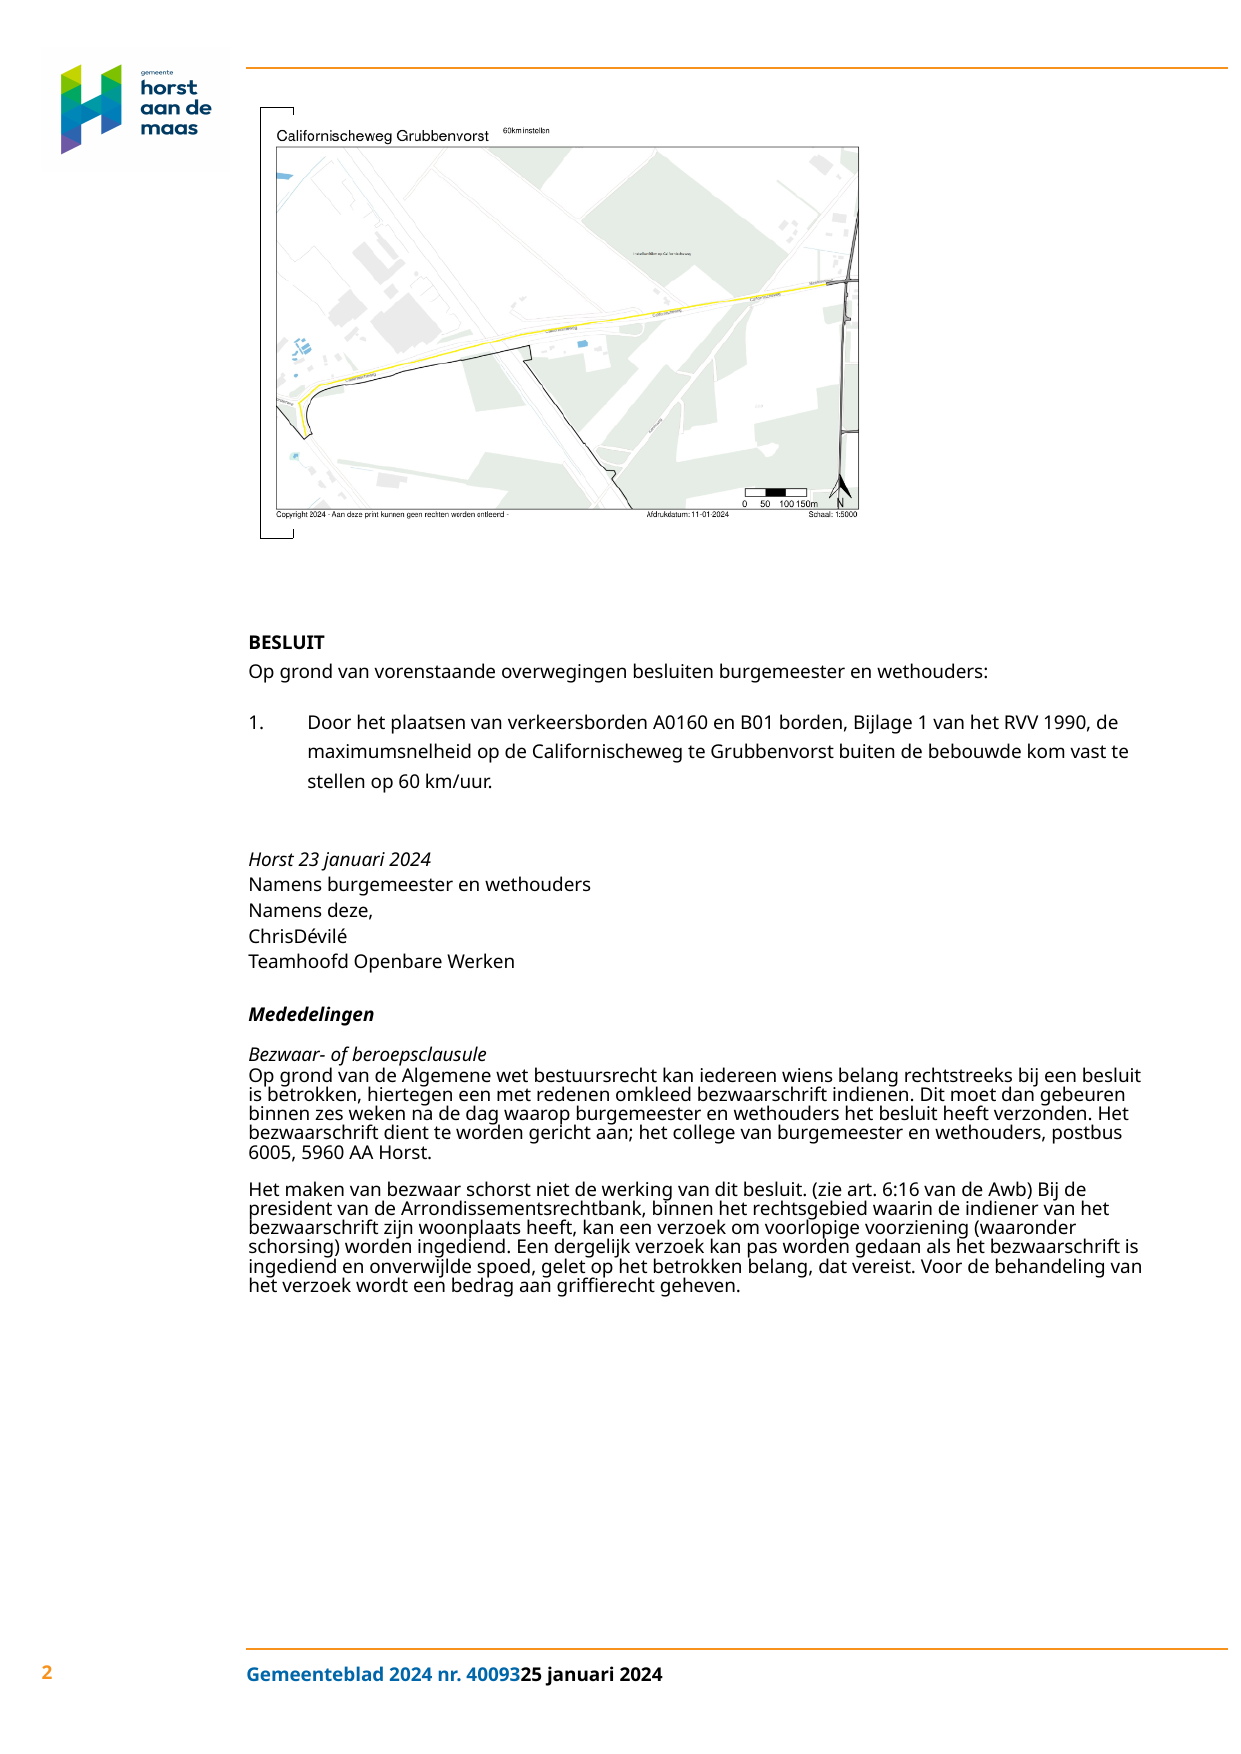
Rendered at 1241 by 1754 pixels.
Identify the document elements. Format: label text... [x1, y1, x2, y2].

text Namens burgemeester en wethouders [248, 871, 1152, 897]
text Het maken van bezwaar schorst niet de werking van dit besluit. (zie art. 6:16 van de Awb) Bij de president van de Arrondissementsrechtbank, binnen het rechtsgebied waarin de indiener van het bezwaarschrift zijn woonplaats heeft, kan een verzoek om voorlopige voorziening (waaronder schorsing) worden ingediend. Een dergelijk verzoek kan pas worden gedaan als het bezwaarschrift is ingediend en onverwijlde spoed, gelet op het betrokken belang, dat vereist. Voor de behandeling van het verzoek wordt een bedrag aan griffierecht geheven. [248, 1181, 1152, 1296]
text Bezwaar- of beroepsclausule [248, 1041, 1152, 1067]
list Door het plaatsen van verkeersborden A0160 en B01 borden, Bijlage 1 van het RVV 1990, de maximumsnelheid op de Californischeweg te Grubbenvorst buiten de bebouwde kom vast te stellen op 60 km/uur. [248, 709, 1152, 794]
text Horst 23 januari 2024 [248, 846, 1152, 871]
text BESLUIT [248, 629, 1152, 655]
picture [268, 115, 860, 529]
text Namens deze, [248, 897, 1152, 923]
text Op grond van vorenstaande overwegingen besluiten burgemeester en wethouders: [248, 659, 1152, 684]
text Mededelingen [248, 1002, 1152, 1027]
text Teamhoofd Openbare Werken [248, 949, 1152, 974]
picture [41, 47, 231, 172]
text ChrisDévilé [248, 923, 1152, 949]
text Op grond van de Algemene wet bestuursrecht kan iedereen wiens belang rechtstreeks bij een besluit is betrokken, hiertegen een met redenen omkleed bezwaarschrift indienen. Dit moet dan gebeuren binnen zes weken na de dag waarop burgemeester en wethouders het besluit heeft verzonden. Het bezwaarschrift dient te worden gericht aan; het college van burgemeester en wethouders, postbus 6005, 5960 AA Horst. [248, 1067, 1152, 1163]
